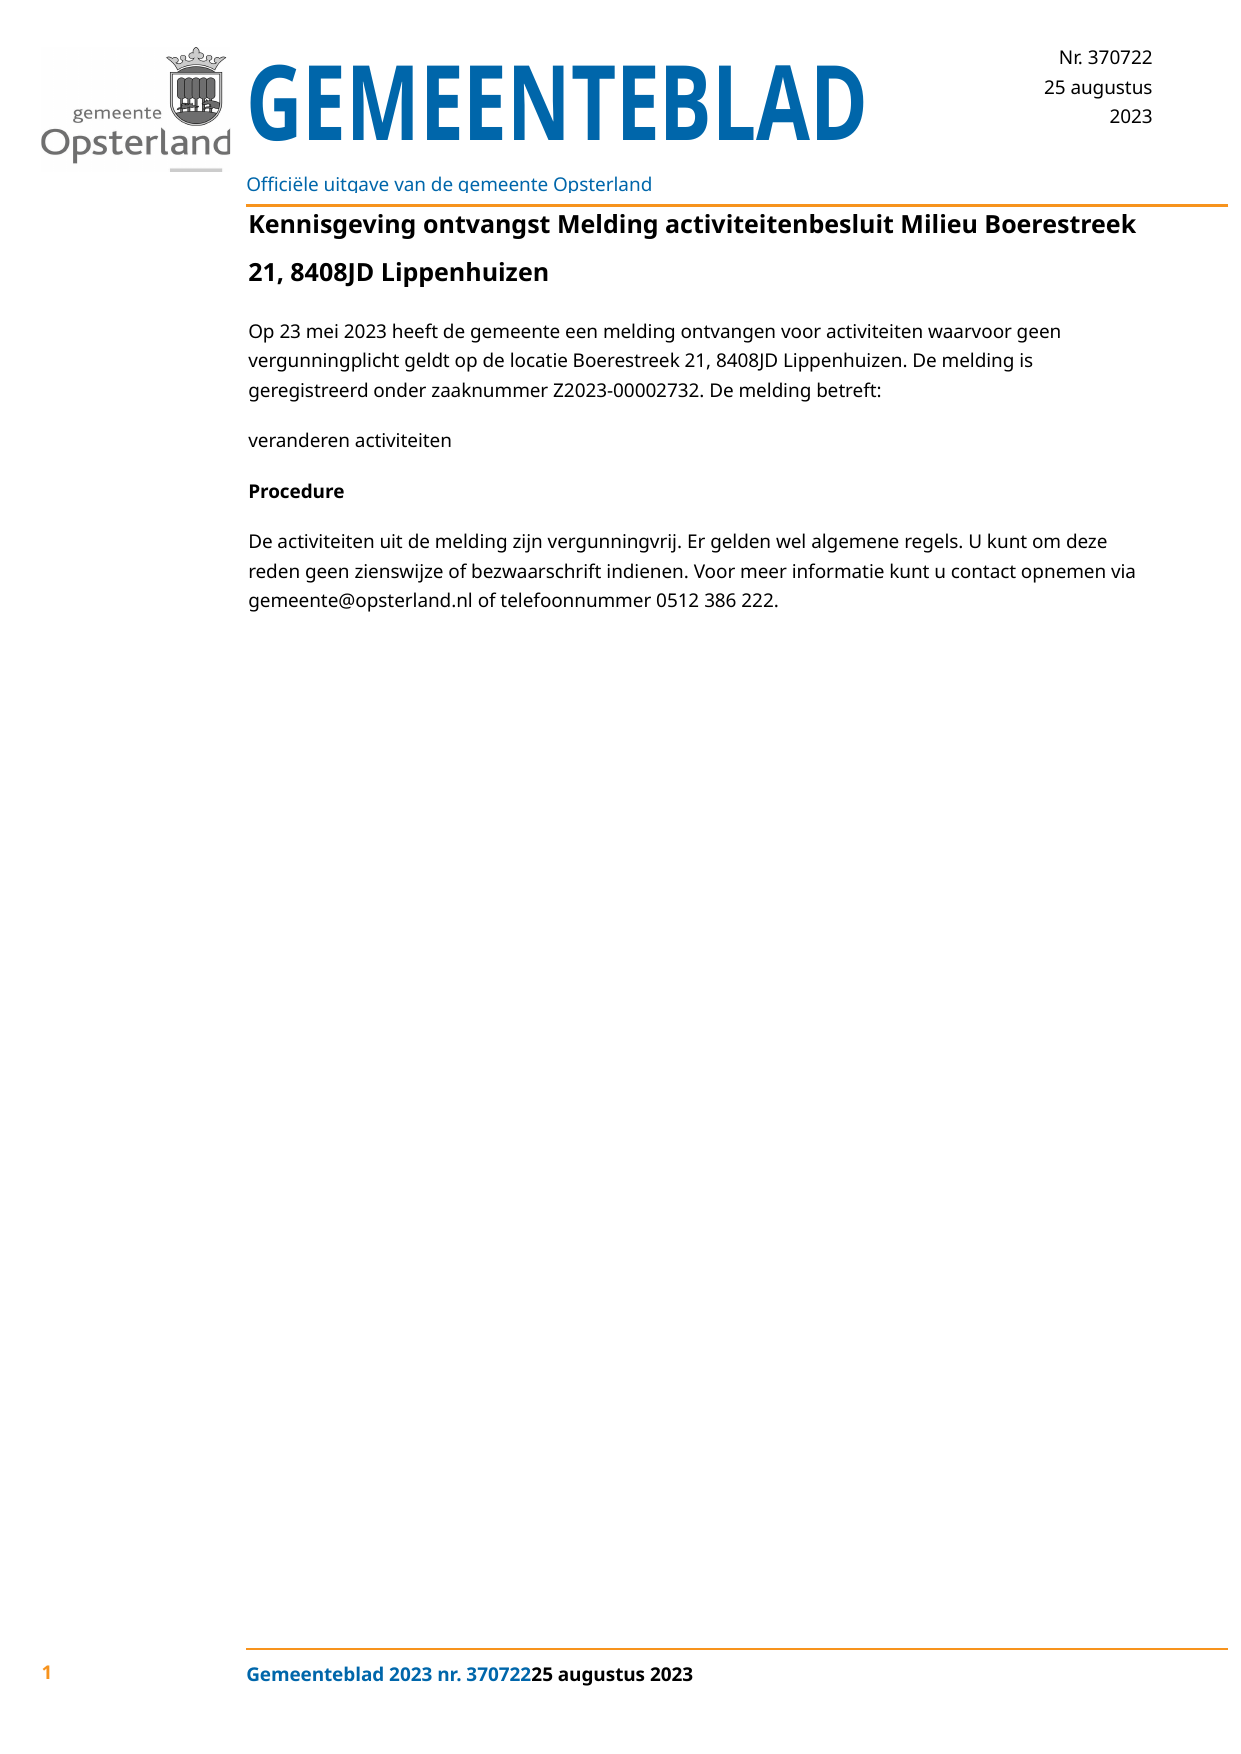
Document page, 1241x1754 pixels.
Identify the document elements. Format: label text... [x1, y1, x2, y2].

text Op 23 mei 2023 heeft de gemeente een melding ontvangen voor activiteiten waarvoor geen vergunningplicht geldt op de locatie Boerestreek 21, 8408JD Lippenhuizen. De melding is geregistreerd onder zaaknummer Z2023-00002732. De melding betreft: [248, 318, 1152, 403]
text Kennisgeving ontvangst Melding activiteitenbesluit Milieu Boerestreek 21, 8408JD Lippenhuizen [248, 207, 1152, 288]
text Procedure [248, 478, 1152, 504]
text De activiteiten uit de melding zijn vergunningvrij. Er gelden wel algemene regels. U kunt om deze reden geen zienswijze of bezwaarschrift indienen. Voor meer informatie kunt u contact opnemen via gemeente@opsterland.nl of telefoonnummer 0512 386 222. [248, 528, 1152, 613]
text veranderen activiteiten [248, 427, 1152, 453]
picture [41, 47, 231, 172]
